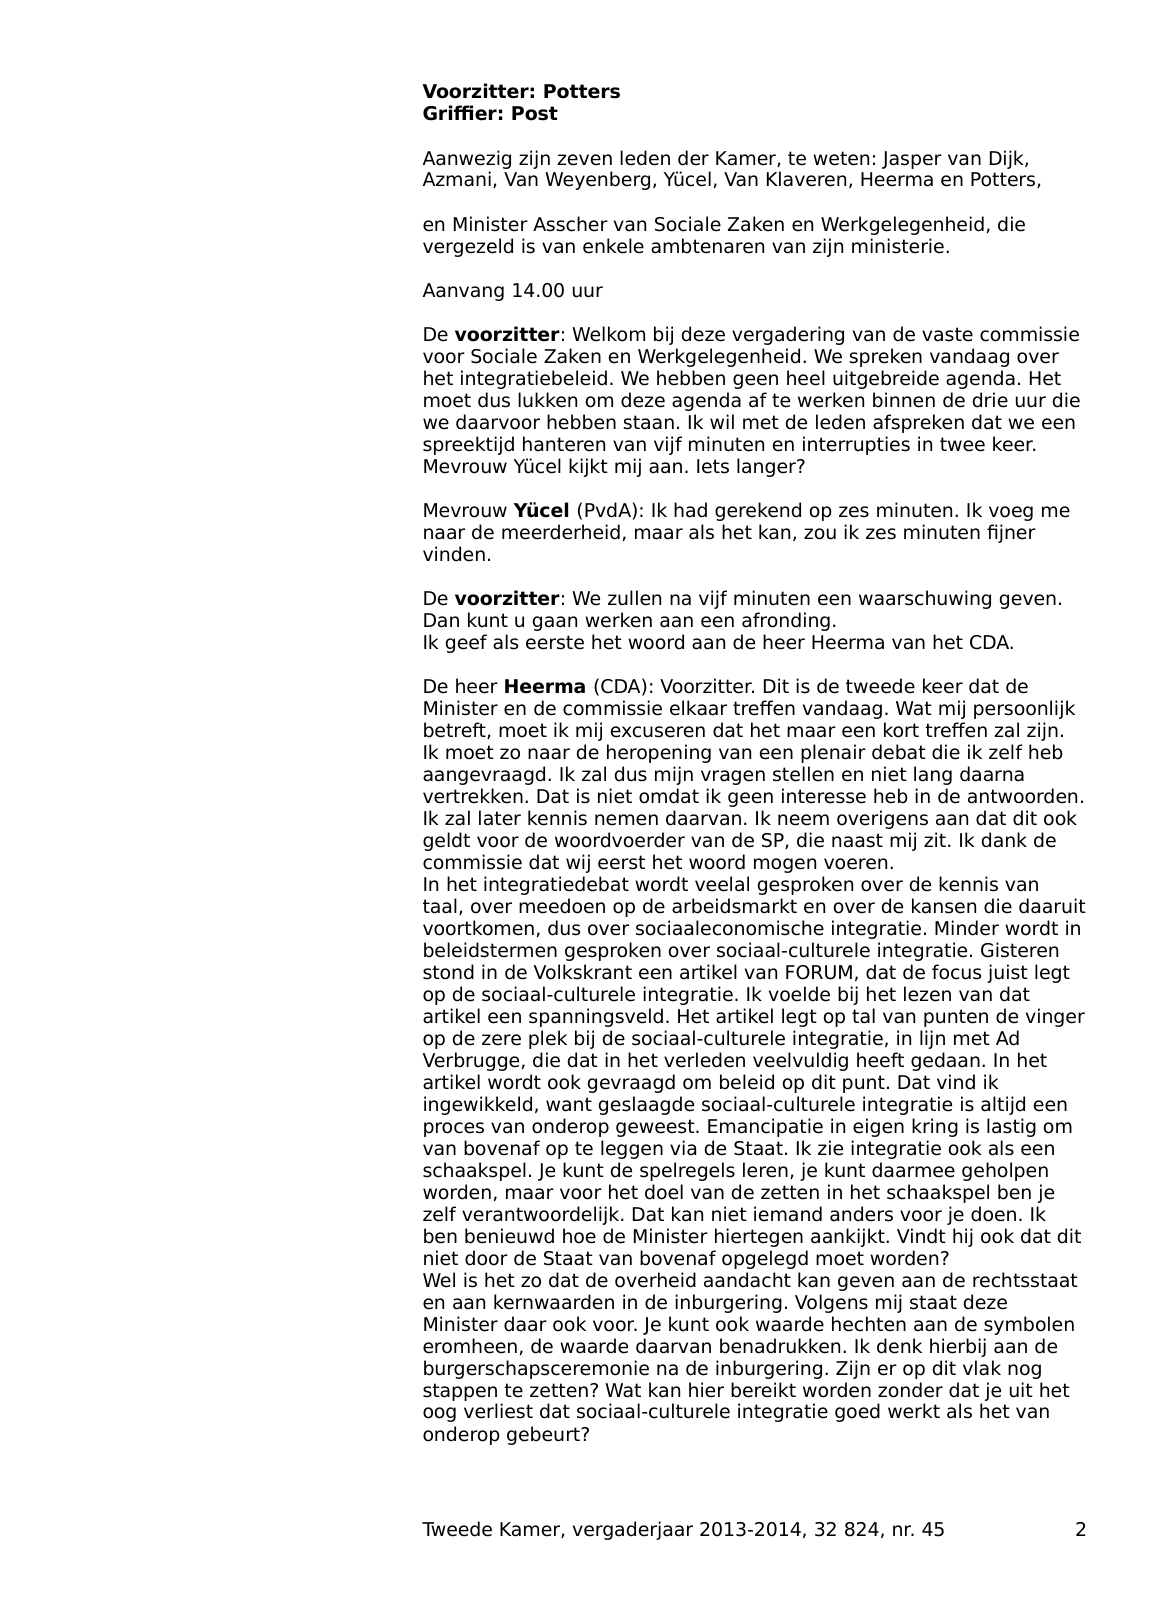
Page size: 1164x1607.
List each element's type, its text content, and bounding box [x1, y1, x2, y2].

text De voorzitter: We zullen na vijf minuten een waarschuwing geven. Dan kunt u gaan werken aan een afronding. [422, 588, 1087, 632]
text Wel is het zo dat de overheid aandacht kan geven aan de rechtsstaat en aan kernwaarden in de inburgering. Volgens mij staat deze Minister daar ook voor. Je kunt ook waarde hechten aan de symbolen eromheen, de waarde daarvan benadrukken. Ik denk hierbij aan de burgerschapsceremonie na de inburgering. Zijn er op dit vlak nog stappen te zetten? Wat kan hier bereikt worden zonder dat je uit het oog verliest dat sociaal-culturele integratie goed werkt als het van onderop gebeurt? [422, 1269, 1087, 1445]
text De heer Heerma (CDA): Voorzitter. Dit is de tweede keer dat de Minister en de commissie elkaar treffen vandaag. Wat mij persoonlijk betreft, moet ik mij excuseren dat het maar een kort treffen zal zijn. Ik moet zo naar de heropening van een plenair debat die ik zelf heb aangevraagd. Ik zal dus mijn vragen stellen en niet lang daarna vertrekken. Dat is niet omdat ik geen interesse heb in de antwoorden. Ik zal later kennis nemen daarvan. Ik neem overigens aan dat dit ook geldt voor de woordvoerder van de SP, die naast mij zit. Ik dank de commissie dat wij eerst het woord mogen voeren. [422, 676, 1087, 874]
text Ik geef als eerste het woord aan de heer Heerma van het CDA. [422, 632, 1087, 654]
text Griffier: Post [422, 103, 1087, 125]
text In het integratiedebat wordt veelal gesproken over de kennis van taal, over meedoen op de arbeidsmarkt en over de kansen die daaruit voortkomen, dus over sociaaleconomische integratie. Minder wordt in beleidstermen gesproken over sociaal-culturele integratie. Gisteren stond in de Volkskrant een artikel van FORUM, dat de focus juist legt op de sociaal-culturele integratie. Ik voelde bij het lezen van dat artikel een spanningsveld. Het artikel legt op tal van punten de vinger op de zere plek bij de sociaal-culturele integratie, in lijn met Ad Verbrugge, die dat in het verleden veelvuldig heeft gedaan. In het artikel wordt ook gevraagd om beleid op dit punt. Dat vind ik ingewikkeld, want geslaagde sociaal-culturele integratie is altijd een proces van onderop geweest. Emancipatie in eigen kring is lastig om van bovenaf op te leggen via de Staat. Ik zie integratie ook als een schaakspel. Je kunt de spelregels leren, je kunt daarmee geholpen worden, maar voor het doel van de zetten in het schaakspel ben je zelf verantwoordelijk. Dat kan niet iemand anders voor je doen. Ik ben benieuwd hoe de Minister hiertegen aankijkt. Vindt hij ook dat dit niet door de Staat van bovenaf opgelegd moet worden? [422, 874, 1087, 1269]
text en Minister Asscher van Sociale Zaken en Werkgelegenheid, die vergezeld is van enkele ambtenaren van zijn ministerie. [422, 213, 1087, 257]
text Aanwezig zijn zeven leden der Kamer, te weten: Jasper van Dijk, Azmani, Van Weyenberg, Yücel, Van Klaveren, Heerma en Potters, [422, 147, 1087, 191]
text Voorzitter: Potters [422, 81, 1087, 103]
text Mevrouw Yücel (PvdA): Ik had gerekend op zes minuten. Ik voeg me naar de meerderheid, maar als het kan, zou ik zes minuten fijner vinden. [422, 500, 1087, 566]
text De voorzitter: Welkom bij deze vergadering van de vaste commissie voor Sociale Zaken en Werkgelegenheid. We spreken vandaag over het integratiebeleid. We hebben geen heel uitgebreide agenda. Het moet dus lukken om deze agenda af te werken binnen de drie uur die we daarvoor hebben staan. Ik wil met de leden afspreken dat we een spreektijd hanteren van vijf minuten en interrupties in twee keer. Mevrouw Yücel kijkt mij aan. Iets langer? [422, 324, 1087, 478]
text Aanvang 14.00 uur [422, 280, 1087, 302]
